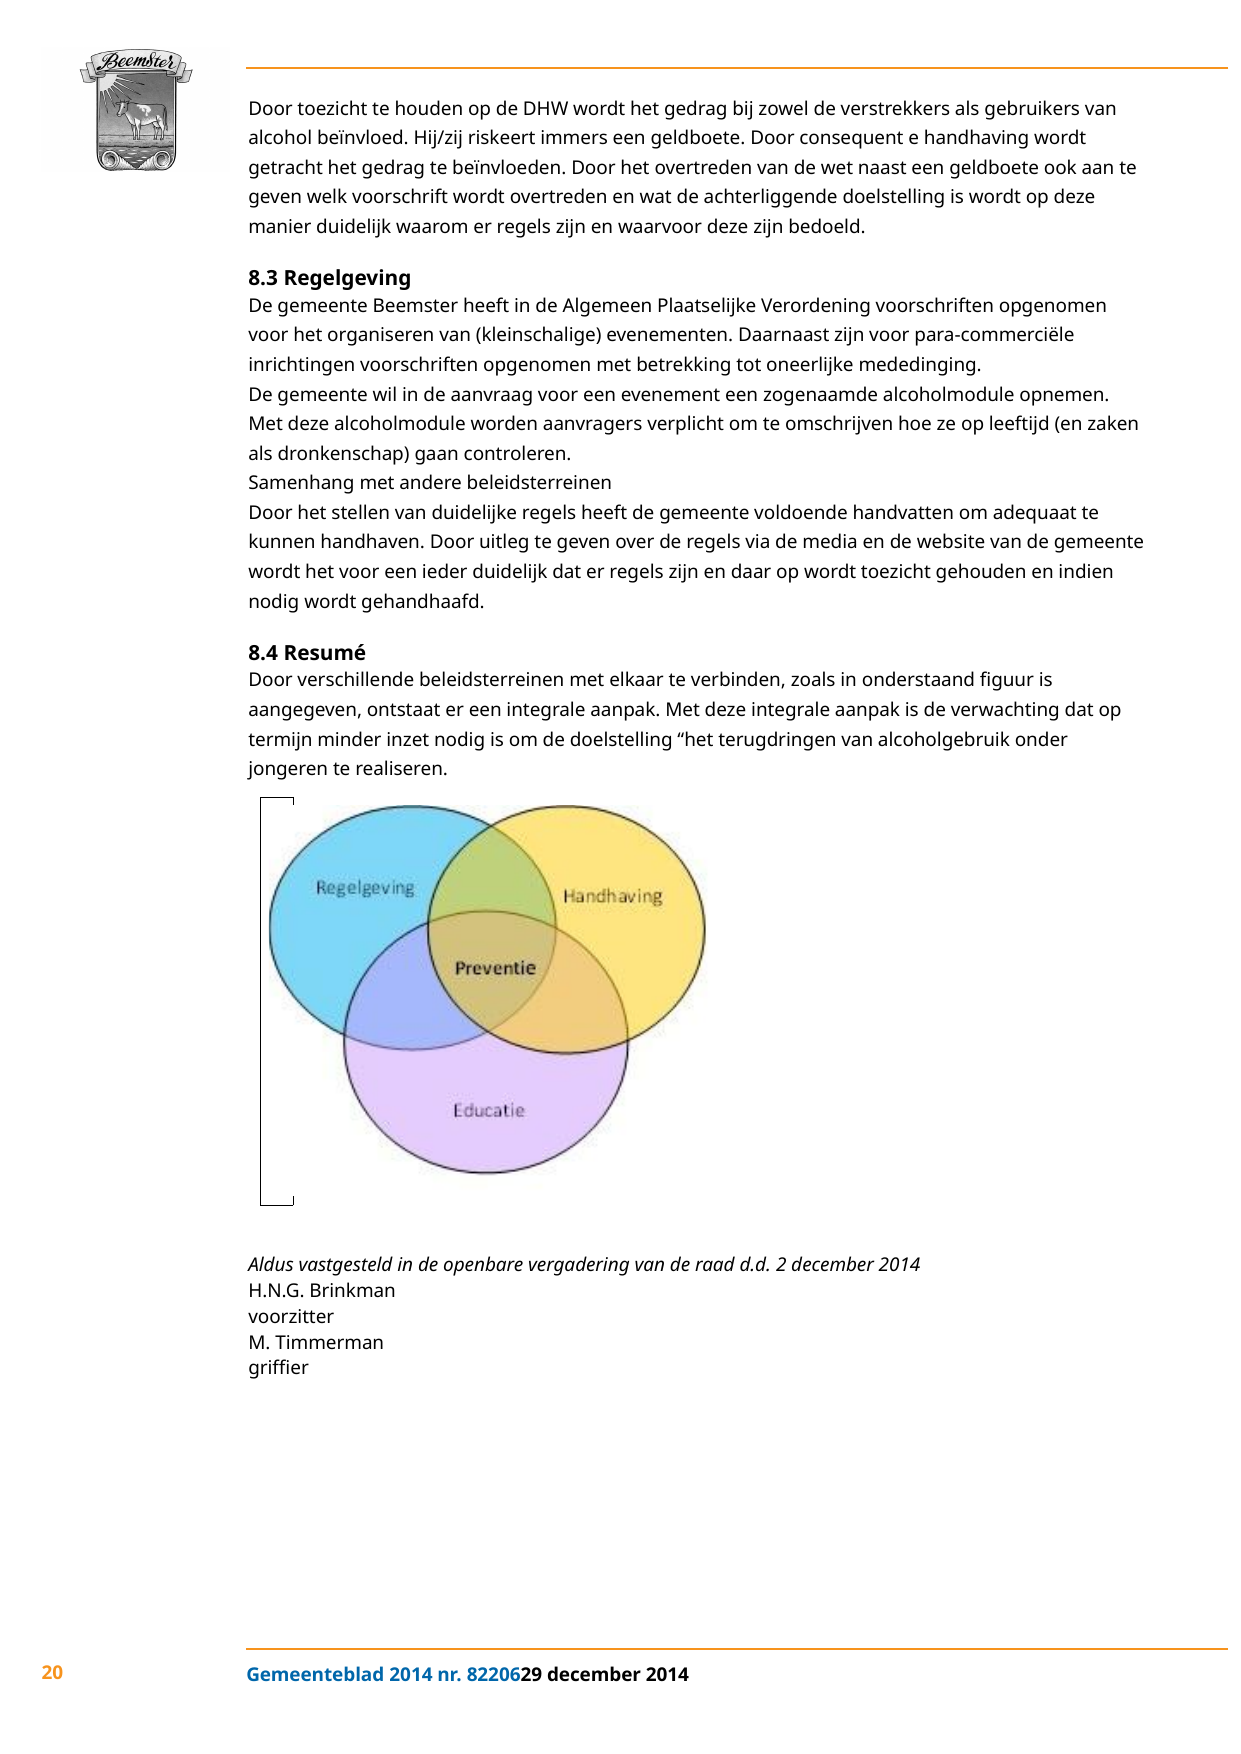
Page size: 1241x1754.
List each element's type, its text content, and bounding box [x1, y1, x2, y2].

text Door het stellen van duidelijke regels heeft de gemeente voldoende handvatten om adequaat te kunnen handhaven. Door uitleg te geven over de regels via de media en de website van de gemeente wordt het voor een ieder duidelijk dat er regels zijn en daar op wordt toezicht gehouden en indien nodig wordt gehandhaafd. [248, 499, 1152, 613]
text 8.4 Resumé [248, 638, 1152, 667]
picture [268, 805, 742, 1196]
text griffier [248, 1354, 1152, 1380]
text Met deze alcoholmodule worden aanvragers verplicht om te omschrijven hoe ze op leeftijd (en zaken als dronkenschap) gaan controleren. [248, 410, 1152, 466]
text Samenhang met andere beleidsterreinen [248, 469, 1152, 495]
text Aldus vastgesteld in de openbare vergadering van de raad d.d. 2 december 2014 [248, 1252, 1152, 1277]
text M. Timmerman [248, 1329, 1152, 1354]
text voorzitter [248, 1303, 1152, 1329]
text H.N.G. Brinkman [248, 1277, 1152, 1303]
text Door toezicht te houden op de DHW wordt het gedrag bij zowel de verstrekkers als gebruikers van alcohol beïnvloed. Hij/zij riskeert immers een geldboete. Door consequent e handhaving wordt getracht het gedrag te beïnvloeden. Door het overtreden van de wet naast een geldboete ook aan te geven welk voorschrift wordt overtreden en wat de achterliggende doelstelling is wordt op deze manier duidelijk waarom er regels zijn en waarvoor deze zijn bedoeld. [248, 95, 1152, 239]
text 8.3 Regelgeving [248, 263, 1152, 292]
text De gemeente Beemster heeft in de Algemeen Plaatselijke Verordening voorschriften opgenomen voor het organiseren van (kleinschalige) evenementen. Daarnaast zijn voor para-commerciële inrichtingen voorschriften opgenomen met betrekking tot oneerlijke mededinging. [248, 292, 1152, 377]
text Door verschillende beleidsterreinen met elkaar te verbinden, zoals in onderstaand figuur is aangegeven, ontstaat er een integrale aanpak. Met deze integrale aanpak is de verwachting dat op termijn minder inzet nodig is om de doelstelling “het terugdringen van alcoholgebruik onder jongeren te realiseren. [248, 667, 1152, 781]
text De gemeente wil in de aanvraag voor een evenement een zogenaamde alcoholmodule opnemen. [248, 381, 1152, 406]
picture [41, 47, 231, 172]
